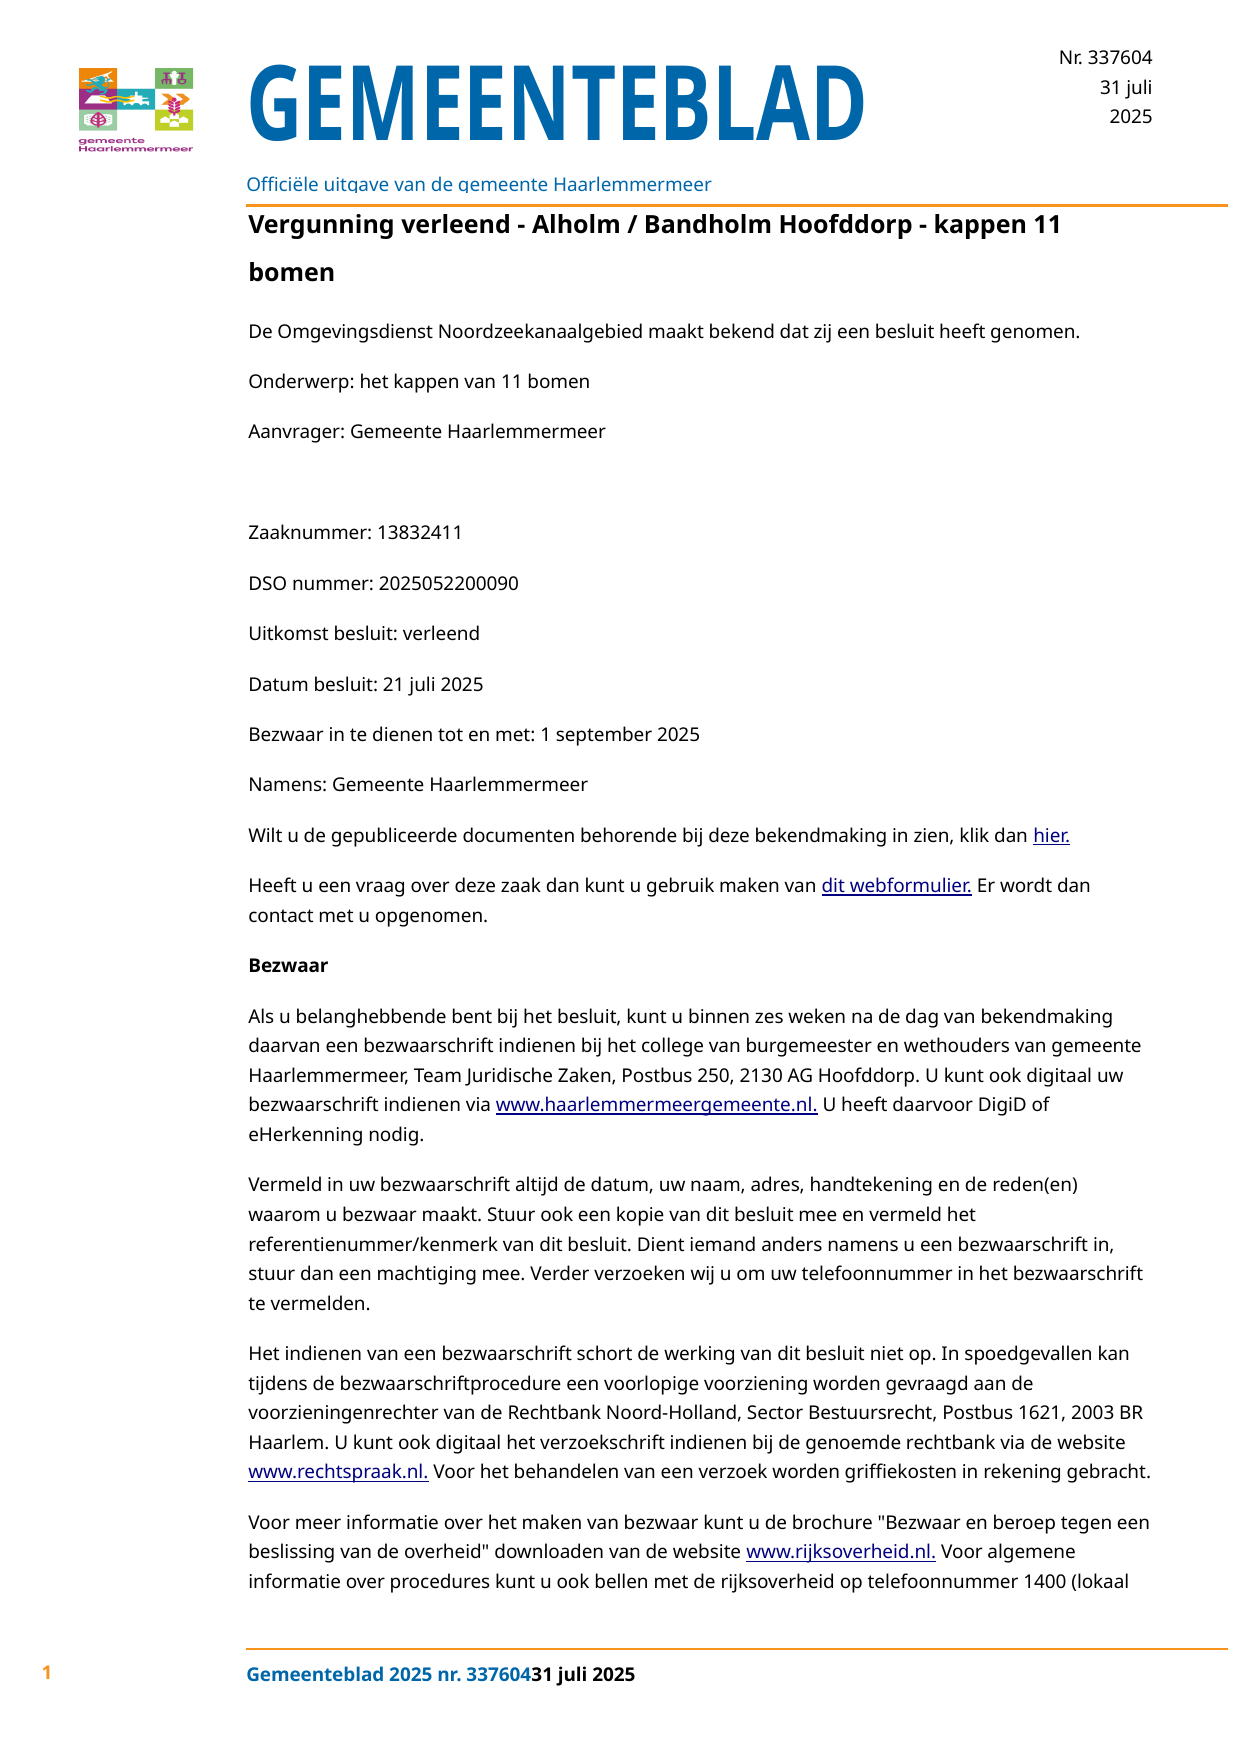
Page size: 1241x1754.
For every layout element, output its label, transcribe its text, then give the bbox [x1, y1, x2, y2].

text Bezwaar [248, 952, 1152, 978]
text Het indienen van een bezwaarschrift schort de werking van dit besluit niet op. In spoedgevallen kan tijdens de bezwaarschriftprocedure een voorlopige voorziening worden gevraagd aan de voorzieningenrechter van de Rechtbank Noord-Holland, Sector Bestuursrecht, Postbus 1621, 2003 BR Haarlem. U kunt ook digitaal het verzoekschrift indienen bij de genoemde rechtbank via de website www.rechtspraak.nl. Voor het behandelen van een verzoek worden griffiekosten in rekening gebracht. [248, 1340, 1152, 1484]
text Zaaknummer: 13832411 [248, 519, 1152, 545]
text Heeft u een vraag over deze zaak dan kunt u gebruik maken van dit webformulier. Er wordt dan contact met u opgenomen. [248, 872, 1152, 928]
text Wilt u de gepubliceerde documenten behorende bij deze bekendmaking in zien, klik dan hier. [248, 822, 1152, 848]
text Onderwerp: het kappen van 11 bomen [248, 368, 1152, 394]
text Aanvrager: Gemeente Haarlemmermeer [248, 419, 1152, 444]
text Als u belanghebbende bent bij het besluit, kunt u binnen zes weken na de dag van bekendmaking daarvan een bezwaarschrift indienen bij het college van burgemeester en wethouders van gemeente Haarlemmermeer, Team Juridische Zaken, Postbus 250, 2130 AG Hoofddorp. U kunt ook digitaal uw bezwaarschrift indienen via www.haarlemmermeergemeente.nl. U heeft daarvoor DigiD of eHerkenning nodig. [248, 1003, 1152, 1147]
text Bezwaar in te dienen tot en met: 1 september 2025 [248, 721, 1152, 747]
picture [41, 47, 231, 172]
text Uitkomst besluit: verleend [248, 620, 1152, 646]
text De Omgevingsdienst Noordzeekanaalgebied maakt bekend dat zij een besluit heeft genomen. [248, 318, 1152, 344]
text Vermeld in uw bezwaarschrift altijd de datum, uw naam, adres, handtekening en de reden(en) waarom u bezwaar maakt. Stuur ook een kopie van dit besluit mee en vermeld het referentienummer/kenmerk van dit besluit. Dient iemand anders namens u een bezwaarschrift in, stuur dan een machtiging mee. Verder verzoeken wij u om uw telefoonnummer in het bezwaarschrift te vermelden. [248, 1172, 1152, 1316]
text Datum besluit: 21 juli 2025 [248, 671, 1152, 697]
text Vergunning verleend - Alholm / Bandholm Hoofddorp - kappen 11 bomen [248, 207, 1152, 288]
text Voor meer informatie over het maken van bezwaar kunt u de brochure "Bezwaar en beroep tegen een beslissing van de overheid" downloaden van de website www.rijksoverheid.nl. Voor algemene informatie over procedures kunt u ook bellen met de rijksoverheid op telefoonnummer 1400 (lokaal [248, 1509, 1152, 1594]
text DSO nummer: 2025052200090 [248, 570, 1152, 596]
text Namens: Gemeente Haarlemmermeer [248, 772, 1152, 797]
